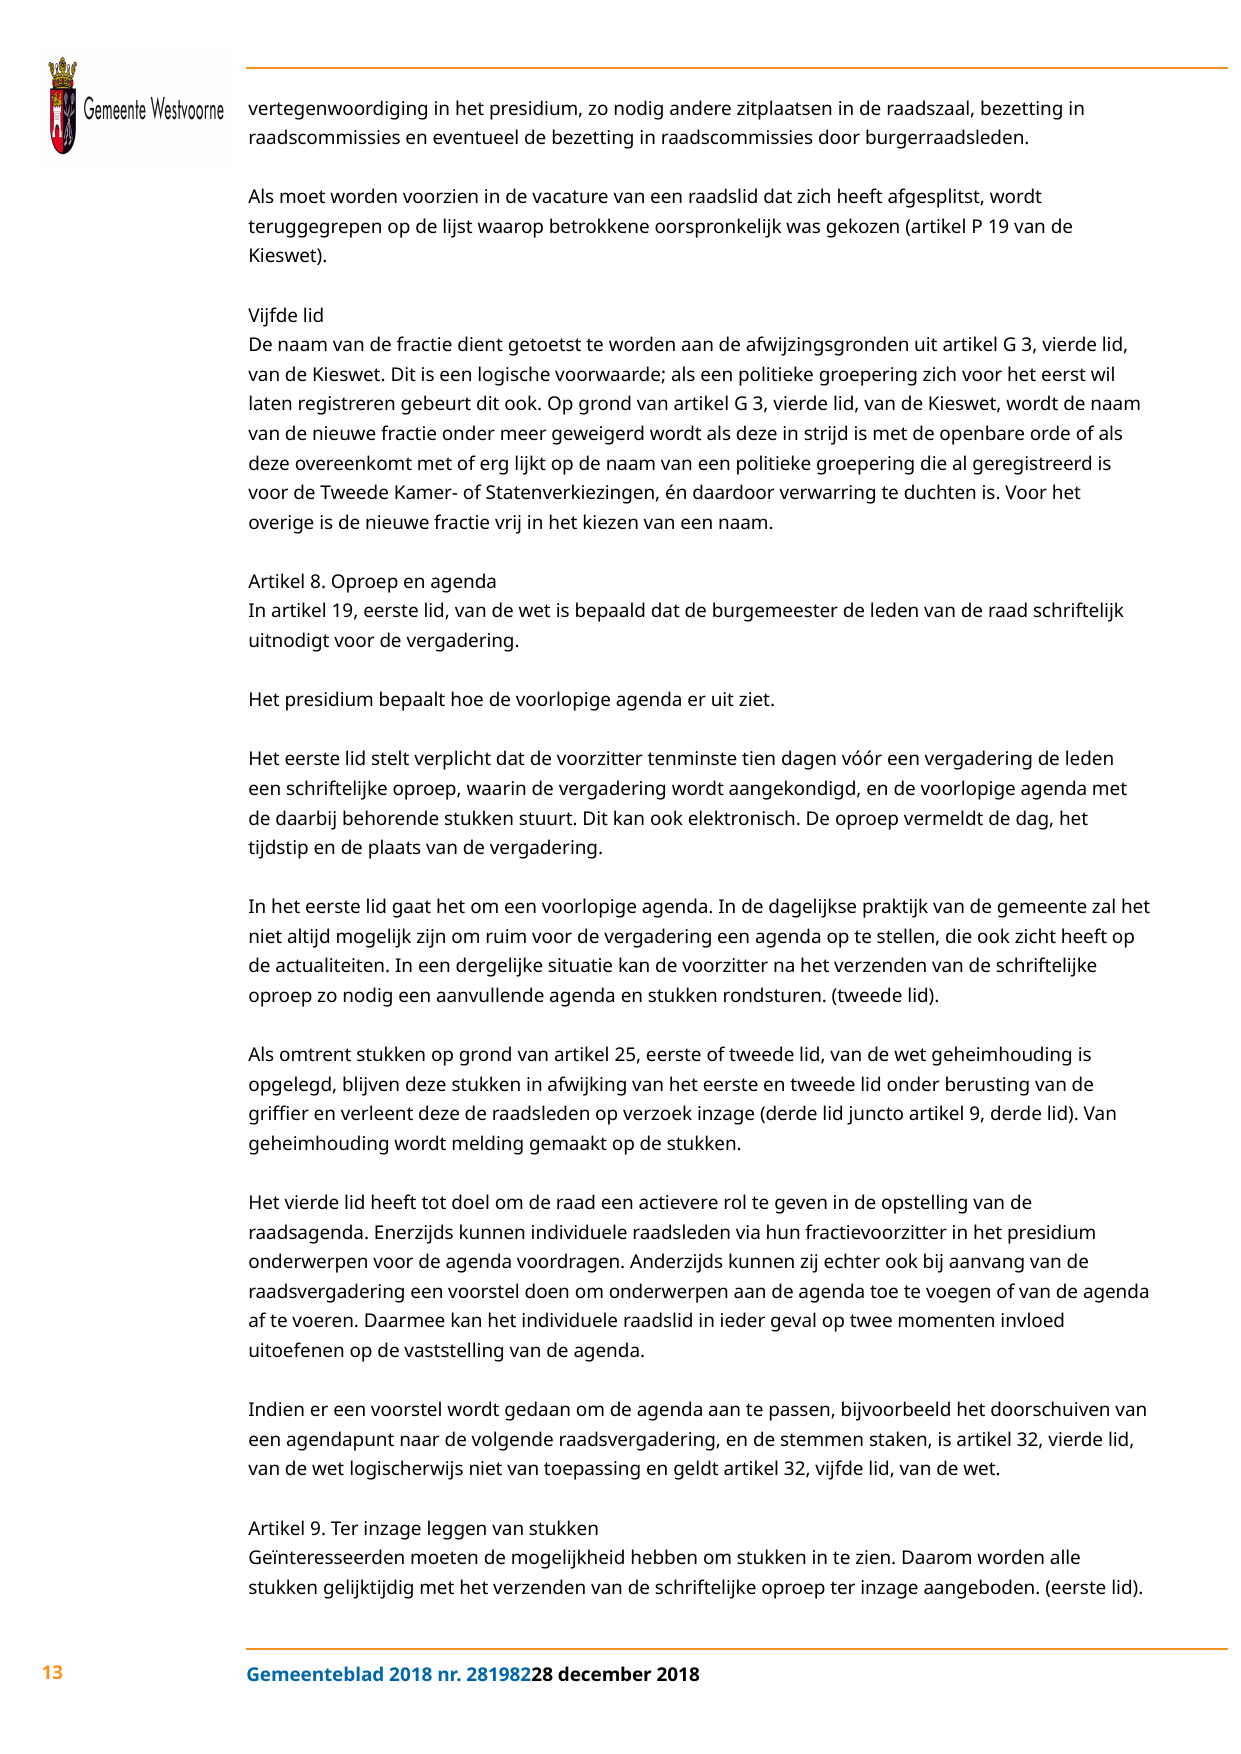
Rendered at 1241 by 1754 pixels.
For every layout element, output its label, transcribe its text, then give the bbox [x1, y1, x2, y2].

text Als moet worden voorzien in de vacature van een raadslid dat zich heeft afgesplitst, wordt teruggegrepen op de lijst waarop betrokkene oorspronkelijk was gekozen (artikel P 19 van de Kieswet). [248, 183, 1152, 268]
text In het eerste lid gaat het om een voorlopige agenda. In de dagelijkse praktijk van de gemeente zal het niet altijd mogelijk zijn om ruim voor de vergadering een agenda op te stellen, die ook zicht heeft op de actualiteiten. In een dergelijke situatie kan de voorzitter na het verzenden van de schriftelijke oproep zo nodig een aanvullende agenda en stukken rondsturen. (tweede lid). [248, 893, 1152, 1008]
text Geïnteresseerden moeten de mogelijkheid hebben om stukken in te zien. Daarom worden alle stukken gelijktijdig met het verzenden van de schriftelijke oproep ter inzage aangeboden. (eerste lid). [248, 1544, 1152, 1600]
text Als omtrent stukken op grond van artikel 25, eerste of tweede lid, van de wet geheimhouding is opgelegd, blijven deze stukken in afwijking van het eerste en tweede lid onder berusting van de griffier en verleent deze de raadsleden op verzoek inzage (derde lid juncto artikel 9, derde lid). Van geheimhouding wordt melding gemaakt op de stukken. [248, 1041, 1152, 1156]
text In artikel 19, eerste lid, van de wet is bepaald dat de burgemeester de leden van de raad schriftelijk uitnodigt voor de vergadering. [248, 598, 1152, 653]
text De naam van de fractie dient getoetst te worden aan de afwijzingsgronden uit artikel G 3, vierde lid, van de Kieswet. Dit is een logische voorwaarde; als een politieke groepering zich voor het eerst wil laten registreren gebeurt dit ook. Op grond van artikel G 3, vierde lid, van de Kieswet, wordt de naam van de nieuwe fractie onder meer geweigerd wordt als deze in strijd is met de openbare orde of als deze overeenkomt met of erg lijkt op de naam van een politieke groepering die al geregistreerd is voor de Tweede Kamer- of Statenverkiezingen, én daardoor verwarring te duchten is. Voor het overige is de nieuwe fractie vrij in het kiezen van een naam. [248, 331, 1152, 535]
text Het presidium bepaalt hoe de voorlopige agenda er uit ziet. [248, 686, 1152, 712]
text Artikel 9. Ter inzage leggen van stukken [248, 1515, 1152, 1541]
text Vijfde lid [248, 302, 1152, 328]
text Artikel 8. Oproep en agenda [248, 568, 1152, 594]
text Indien er een voorstel wordt gedaan om de agenda aan te passen, bijvoorbeeld het doorschuiven van een agendapunt naar de volgende raadsvergadering, en de stemmen staken, is artikel 32, vierde lid, van de wet logischerwijs niet van toepassing en geldt artikel 32, vijfde lid, van de wet. [248, 1396, 1152, 1481]
text vertegenwoordiging in het presidium, zo nodig andere zitplaatsen in de raadszaal, bezetting in raadscommissies en eventueel de bezetting in raadscommissies door burgerraadsleden. [248, 95, 1152, 150]
text Het vierde lid heeft tot doel om de raad een actievere rol te geven in de opstelling van de raadsagenda. Enerzijds kunnen individuele raadsleden via hun fractievoorzitter in het presidium onderwerpen voor de agenda voordragen. Anderzijds kunnen zij echter ook bij aanvang van de raadsvergadering een voorstel doen om onderwerpen aan de agenda toe te voegen of van de agenda af te voeren. Daarmee kan het individuele raadslid in ieder geval op twee momenten invloed uitoefenen op de vaststelling van de agenda. [248, 1189, 1152, 1363]
text Het eerste lid stelt verplicht dat de voorzitter tenminste tien dagen vóór een vergadering de leden een schriftelijke oproep, waarin de vergadering wordt aangekondigd, en de voorlopige agenda met de daarbij behorende stukken stuurt. Dit kan ook elektronisch. De oproep vermeldt de dag, het tijdstip en de plaats van de vergadering. [248, 746, 1152, 860]
picture [41, 47, 231, 172]
